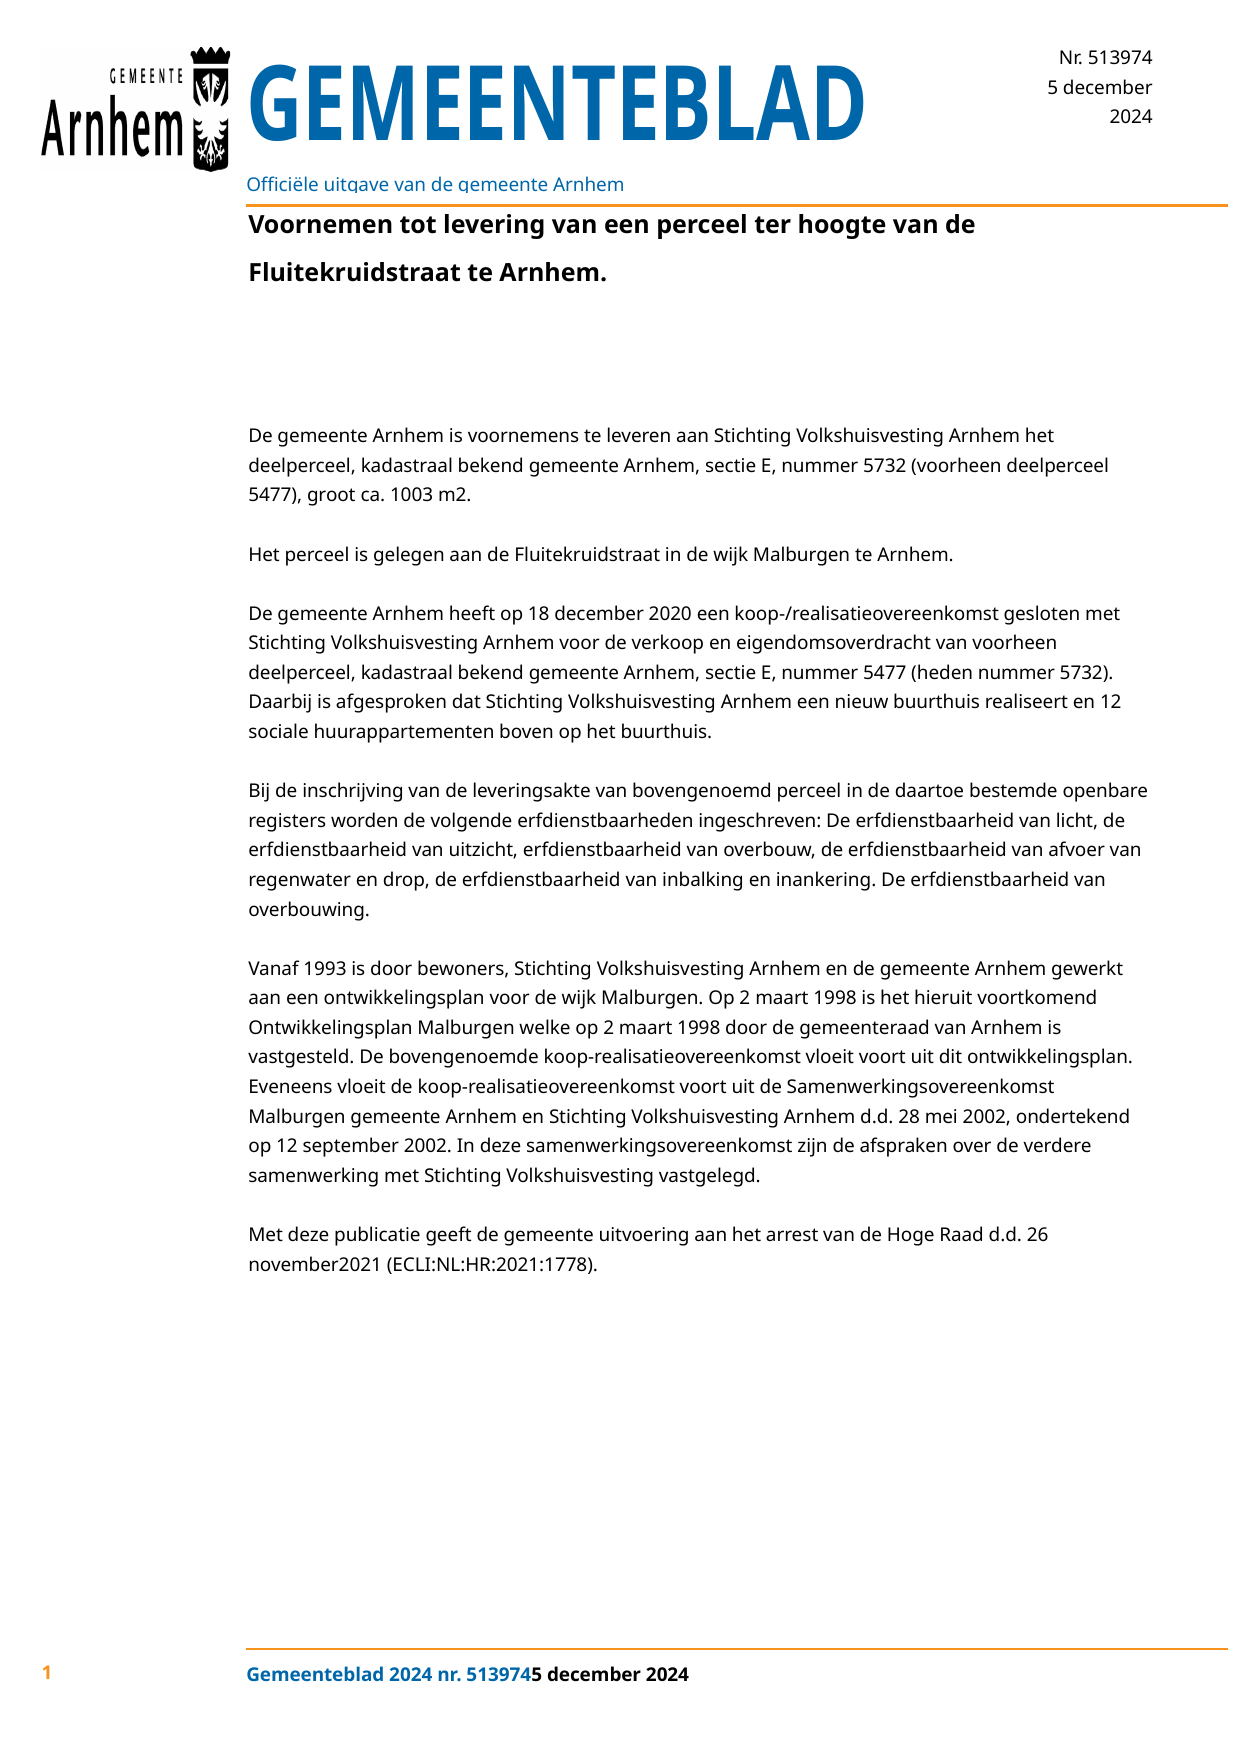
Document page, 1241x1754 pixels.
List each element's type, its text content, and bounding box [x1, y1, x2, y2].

picture [41, 47, 231, 172]
text Bij de inschrijving van de leveringsakte van bovengenoemd perceel in de daartoe bestemde openbare registers worden de volgende erfdienstbaarheden ingeschreven: De erfdienstbaarheid van licht, de erfdienstbaarheid van uitzicht, erfdienstbaarheid van overbouw, de erfdienstbaarheid van afvoer van regenwater en drop, de erfdienstbaarheid van inbalking en inankering. De erfdienstbaarheid van overbouwing. [248, 777, 1152, 922]
text Met deze publicatie geeft de gemeente uitvoering aan het arrest van de Hoge Raad d.d. 26 november2021 (ECLI:NL:HR:2021:1778). [248, 1221, 1152, 1277]
text De gemeente Arnhem heeft op 18 december 2020 een koop-/realisatieovereenkomst gesloten met Stichting Volkshuisvesting Arnhem voor de verkoop en eigendomsoverdracht van voorheen deelperceel, kadastraal bekend gemeente Arnhem, sectie E, nummer 5477 (heden nummer 5732). Daarbij is afgesproken dat Stichting Volkshuisvesting Arnhem een nieuw buurthuis realiseert en 12 sociale huurappartementen boven op het buurthuis. [248, 600, 1152, 744]
text Voornemen tot levering van een perceel ter hoogte van de Fluitekruidstraat te Arnhem. [248, 207, 1152, 288]
text Het perceel is gelegen aan de Fluitekruidstraat in de wijk Malburgen te Arnhem. [248, 541, 1152, 567]
text Vanaf 1993 is door bewoners, Stichting Volkshuisvesting Arnhem en de gemeente Arnhem gewerkt aan een ontwikkelingsplan voor de wijk Malburgen. Op 2 maart 1998 is het hieruit voortkomend Ontwikkelingsplan Malburgen welke op 2 maart 1998 door de gemeenteraad van Arnhem is vastgesteld. De bovengenoemde koop-realisatieovereenkomst vloeit voort uit dit ontwikkelingsplan. Eveneens vloeit de koop-realisatieovereenkomst voort uit de Samenwerkingsovereenkomst Malburgen gemeente Arnhem en Stichting Volkshuisvesting Arnhem d.d. 28 mei 2002, ondertekend op 12 september 2002. In deze samenwerkingsovereenkomst zijn de afspraken over de verdere samenwerking met Stichting Volkshuisvesting vastgelegd. [248, 955, 1152, 1188]
text De gemeente Arnhem is voornemens te leveren aan Stichting Volkshuisvesting Arnhem het deelperceel, kadastraal bekend gemeente Arnhem, sectie E, nummer 5732 (voorheen deelperceel 5477), groot ca. 1003 m2. [248, 422, 1152, 507]
